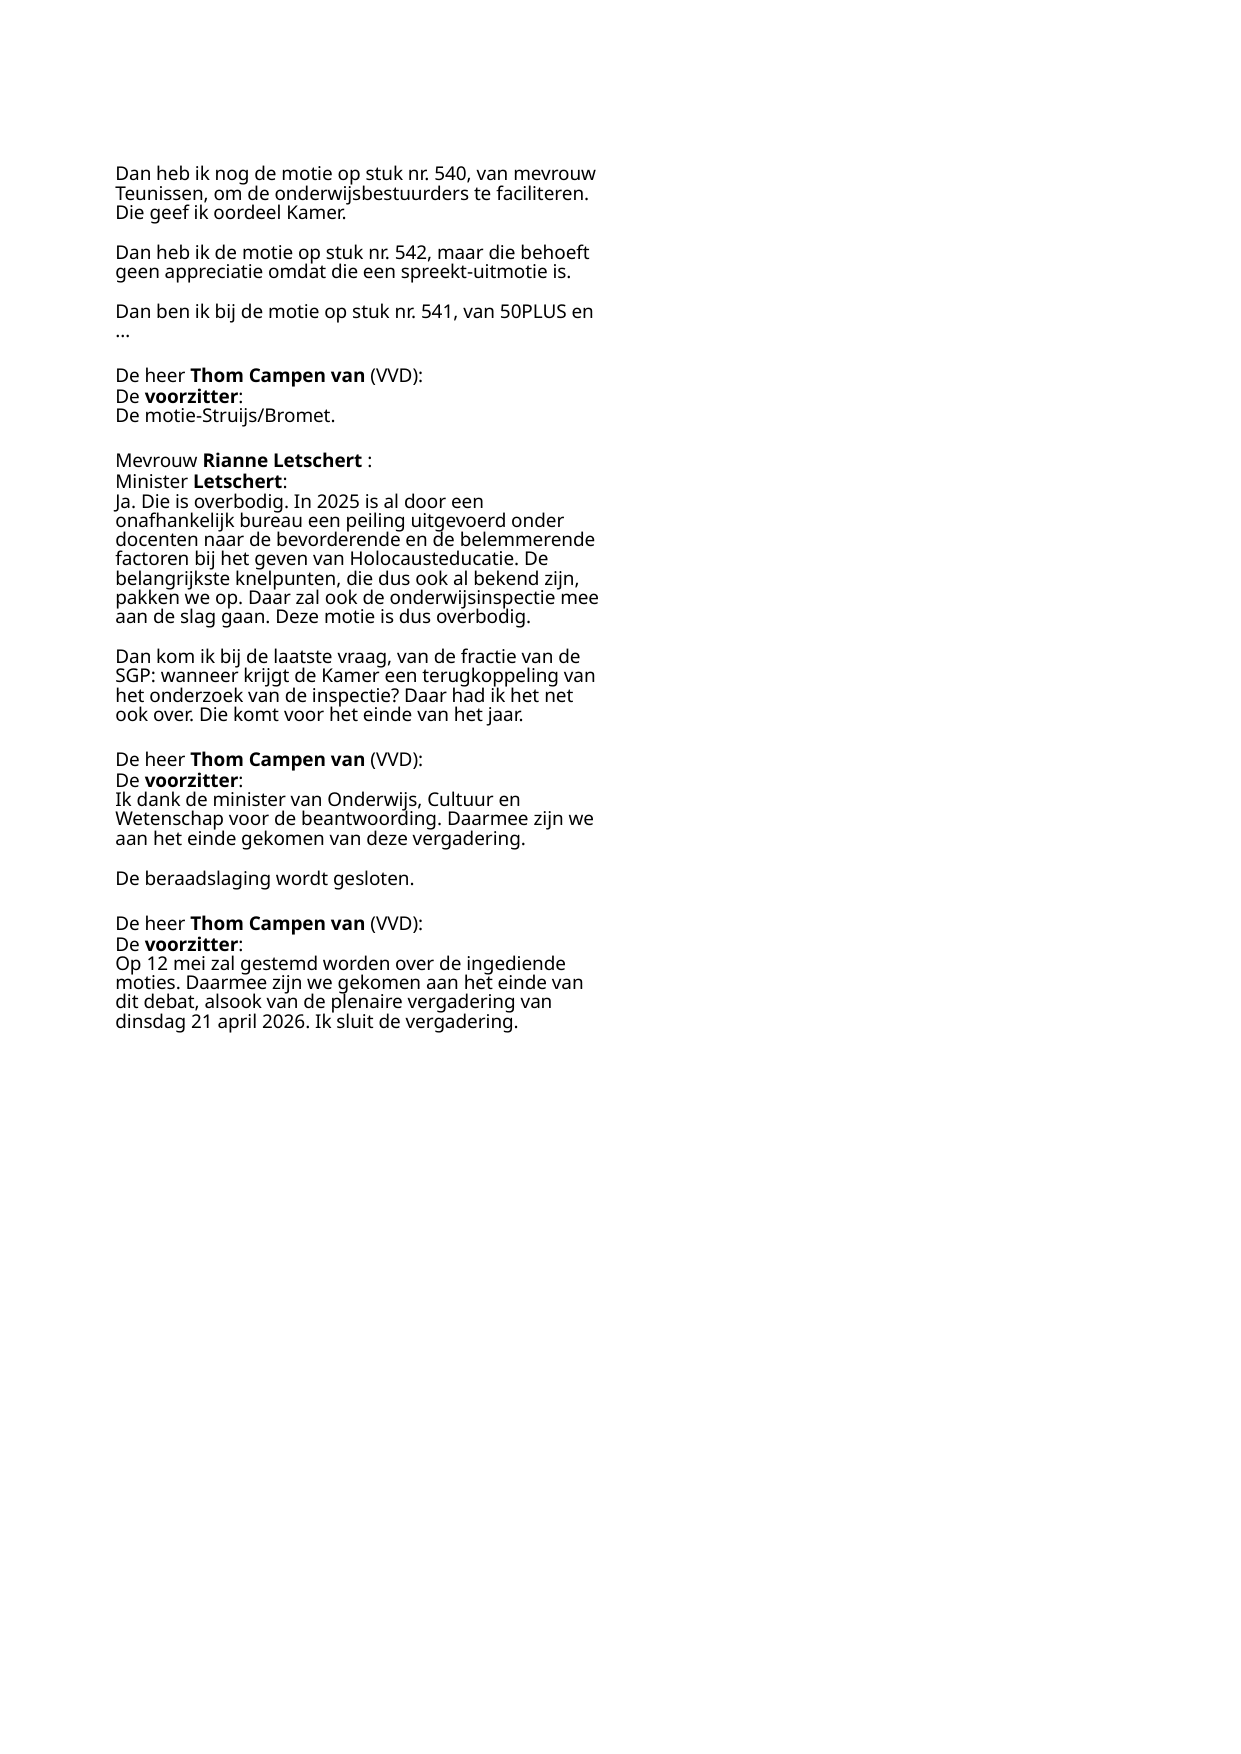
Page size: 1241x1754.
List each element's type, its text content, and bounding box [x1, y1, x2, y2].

text Ik dank de minister van Onderwijs, Cultuur en Wetenschap voor de beantwoording. Daarmee zijn we aan het einde gekomen van deze vergadering. [115, 791, 605, 849]
text Ja. Die is overbodig. In 2025 is al door een onafhankelijk bureau een peiling uitgevoerd onder docenten naar de bevorderende en de belemmerende factoren bij het geven van Holocausteducatie. De belangrijkste knelpunten, die dus ook al bekend zijn, pakken we op. Daar zal ook de onderwijsinspectie mee aan de slag gaan. Deze motie is dus overbodig. [115, 493, 605, 627]
text Dan heb ik de motie op stuk nr. 542, maar die behoeft geen appreciatie omdat die een spreekt-uitmotie is. [115, 244, 605, 282]
text De heer Thom Campen van (VVD): [115, 362, 605, 388]
text De voorzitter: [115, 388, 605, 407]
text Minister Letschert: [115, 473, 605, 493]
text De motie-Struijs/Bromet. [115, 407, 605, 427]
text De heer Thom Campen van (VVD): [115, 746, 605, 772]
text Dan ben ik bij de motie op stuk nr. 541, van 50PLUS en … [115, 303, 605, 342]
text De heer Thom Campen van (VVD): [115, 910, 605, 936]
text Op 12 mei zal gestemd worden over de ingediende moties. Daarmee zijn we gekomen aan het einde van dit debat, alsook van de plenaire vergadering van dinsdag 21 april 2026. Ik sluit de vergadering. [115, 955, 605, 1032]
text De voorzitter: [115, 936, 605, 955]
text Dan heb ik nog de motie op stuk nr. 540, van mevrouw Teunissen, om de onderwijsbestuurders te faciliteren. Die geef ik oordeel Kamer. [115, 165, 605, 223]
text De voorzitter: [115, 772, 605, 791]
text Mevrouw Rianne Letschert : [115, 448, 605, 473]
text De beraadslaging wordt gesloten. [115, 870, 605, 889]
text Dan kom ik bij de laatste vraag, van de fractie van de SGP: wanneer krijgt de Kamer een terugkoppeling van het onderzoek van de inspectie? Daar had ik het net ook over. Die komt voor het einde van het jaar. [115, 648, 605, 725]
